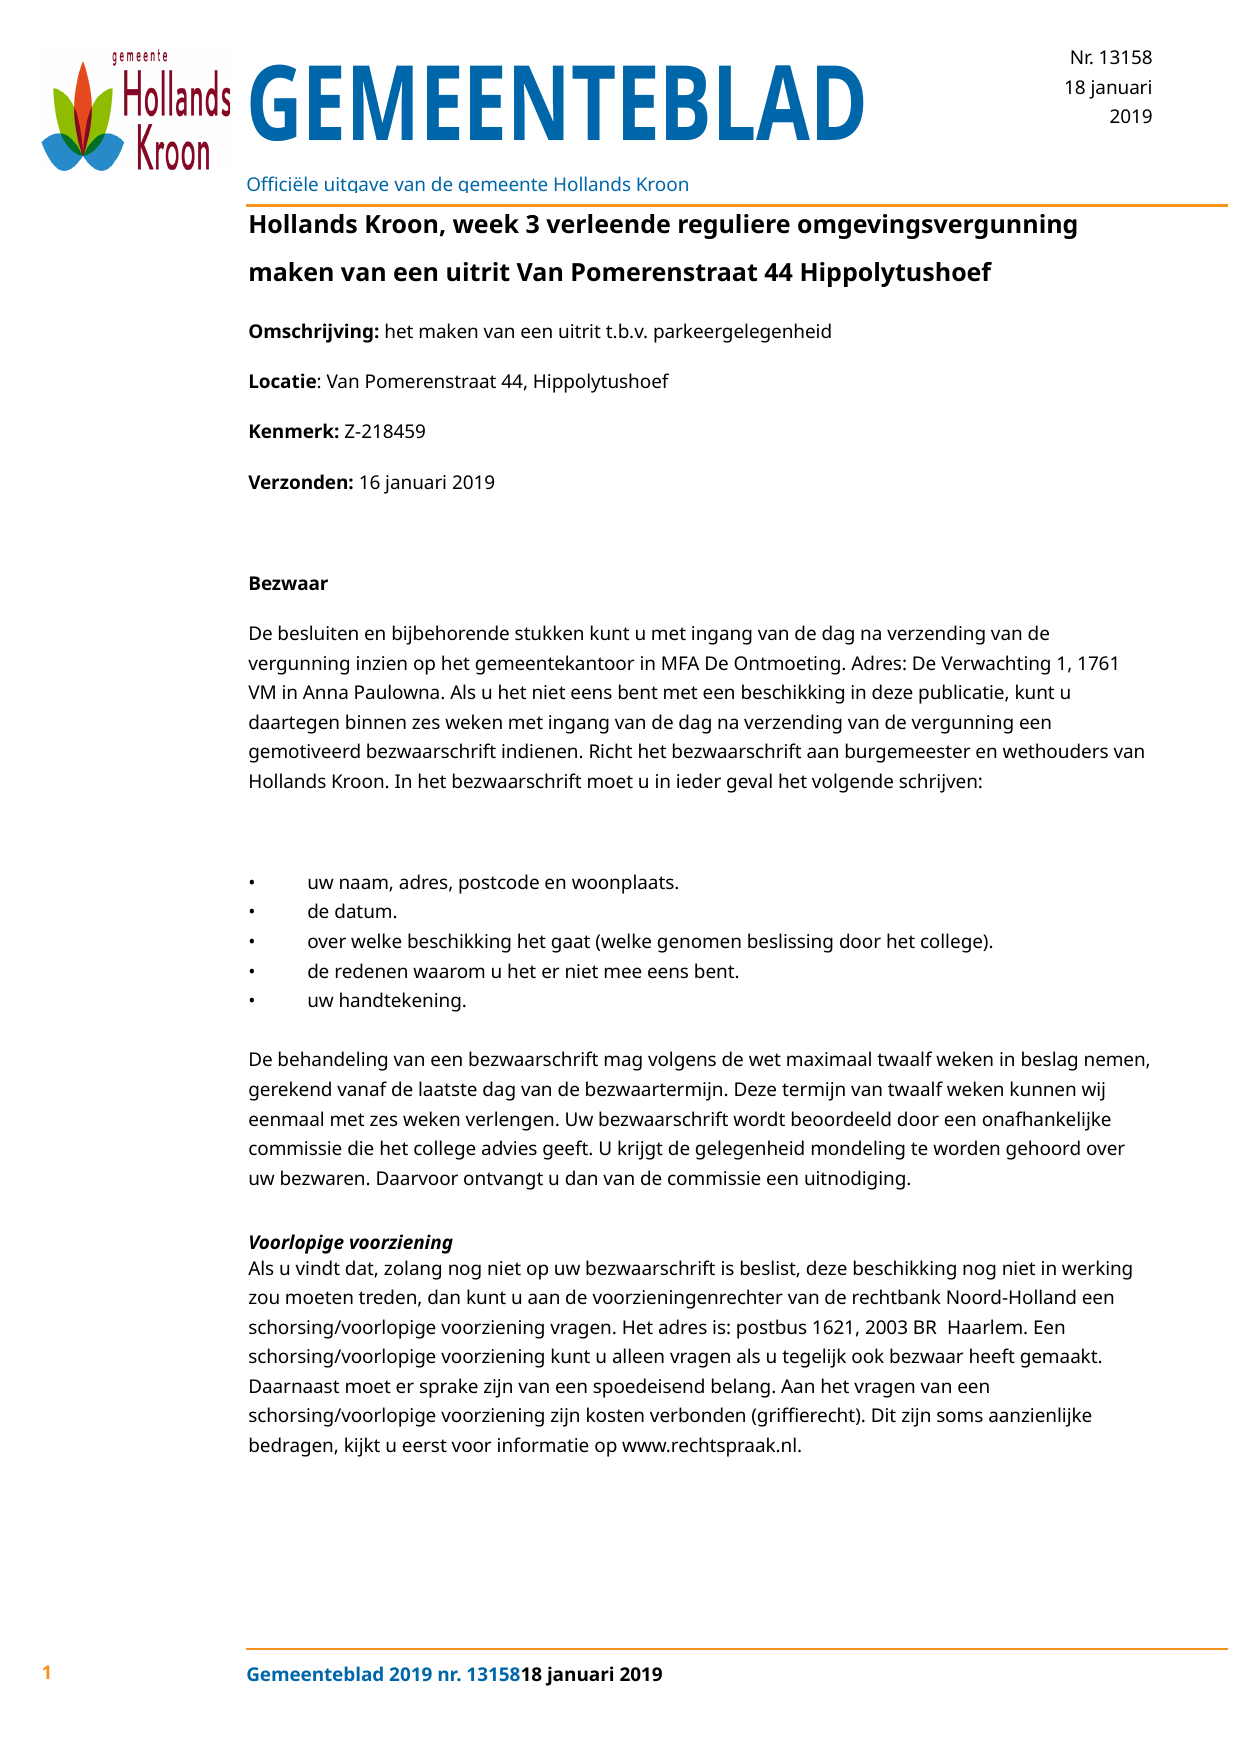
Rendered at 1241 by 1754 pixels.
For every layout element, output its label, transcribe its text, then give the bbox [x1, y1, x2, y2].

text Voorlopige voorziening [248, 1229, 1152, 1255]
text Kenmerk: Z-218459 [248, 419, 1152, 444]
list uw handtekening. [248, 987, 1152, 1013]
list de datum. [248, 899, 1152, 924]
text Als u vindt dat, zolang nog niet op uw bezwaarschrift is beslist, deze beschikking nog niet in werking zou moeten treden, dan kunt u aan de voorzieningenrechter van de rechtbank Noord-Holland een schorsing/voorlopige voorziening vragen. Het adres is: postbus 1621, 2003 BR Haarlem. Een schorsing/voorlopige voorziening kunt u alleen vragen als u tegelijk ook bezwaar heeft gemaakt. Daarnaast moet er sprake zijn van een spoedeisend belang. Aan het vragen van een schorsing/voorlopige voorziening zijn kosten verbonden (griffierecht). Dit zijn soms aanzienlijke bedragen, kijkt u eerst voor informatie op www.rechtspraak.nl. [248, 1255, 1152, 1458]
text De behandeling van een bezwaarschrift mag volgens de wet maximaal twaalf weken in beslag nemen, gerekend vanaf de laatste dag van de bezwaartermijn. Deze termijn van twaalf weken kunnen wij eenmaal met zes weken verlengen. Uw bezwaarschrift wordt beoordeeld door een onafhankelijke commissie die het college advies geeft. U krijgt de gelegenheid mondeling te worden gehoord over uw bezwaren. Daarvoor ontvangt u dan van de commissie een uitnodiging. [248, 1047, 1152, 1191]
text Bezwaar [248, 570, 1152, 596]
list over welke beschikking het gaat (welke genomen beslissing door het college). [248, 928, 1152, 954]
list de redenen waarom u het er niet mee eens bent. [248, 958, 1152, 984]
list uw naam, adres, postcode en woonplaats. [248, 869, 1152, 895]
text De besluiten en bijbehorende stukken kunt u met ingang van de dag na verzending van de vergunning inzien op het gemeentekantoor in MFA De Ontmoeting. Adres: De Verwachting 1, 1761 VM in Anna Paulowna. Als u het niet eens bent met een beschikking in deze publicatie, kunt u daartegen binnen zes weken met ingang van de dag na verzending van de vergunning een gemotiveerd bezwaarschrift indienen. Richt het bezwaarschrift aan burgemeester en wethouders van Hollands Kroon. In het bezwaarschrift moet u in ieder geval het volgende schrijven: [248, 620, 1152, 794]
text Hollands Kroon, week 3 verleende reguliere omgevingsvergunning maken van een uitrit Van Pomerenstraat 44 Hippolytushoef [248, 207, 1152, 288]
text Verzonden: 16 januari 2019 [248, 469, 1152, 495]
text Locatie: Van Pomerenstraat 44, Hippolytushoef [248, 368, 1152, 394]
picture [41, 47, 231, 172]
text Omschrijving: het maken van een uitrit t.b.v. parkeergelegenheid [248, 318, 1152, 344]
